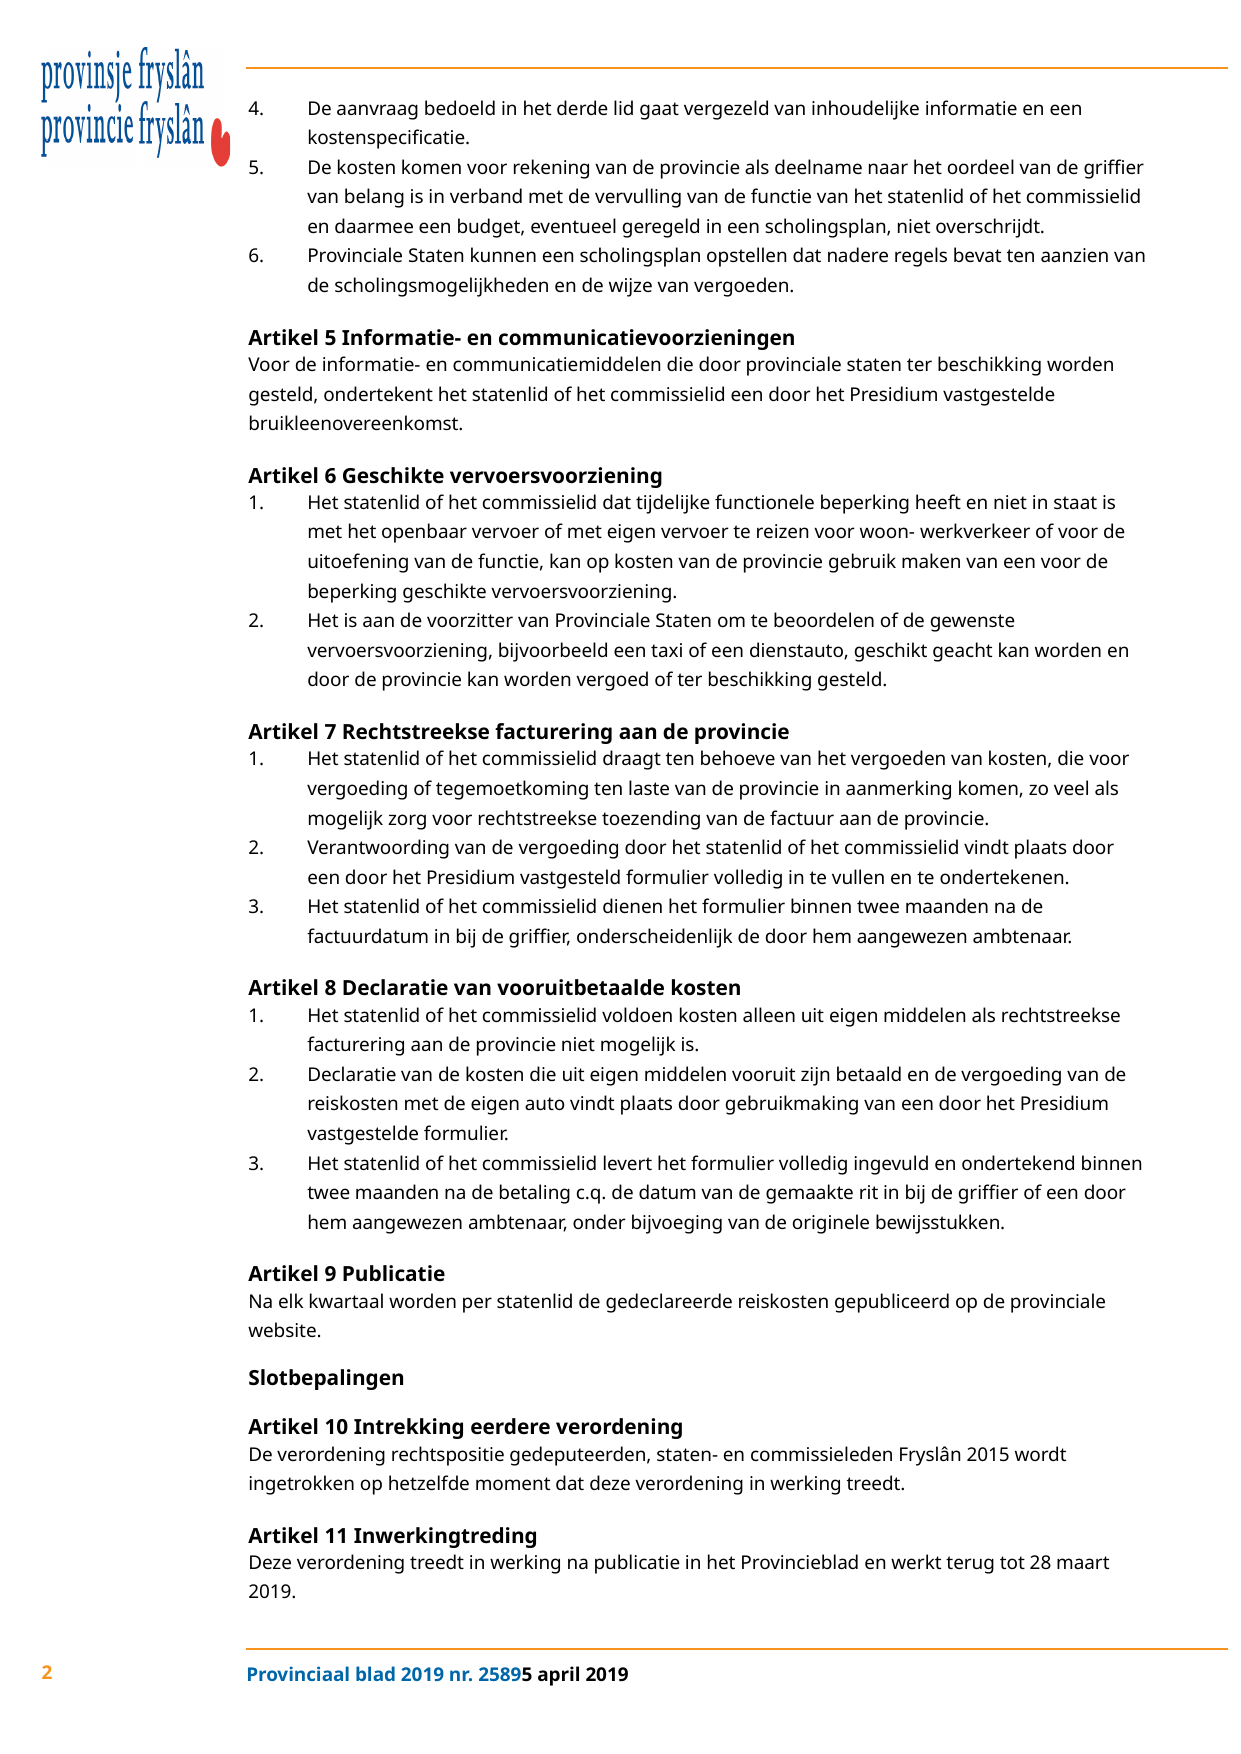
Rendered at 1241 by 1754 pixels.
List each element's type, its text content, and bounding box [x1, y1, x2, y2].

list De aanvraag bedoeld in het derde lid gaat vergezeld van inhoudelijke informatie en een kostenspecificatie. [248, 95, 1152, 150]
text Na elk kwartaal worden per statenlid de gedeclareerde reiskosten gepubliceerd op de provinciale website. [248, 1288, 1152, 1343]
text Artikel 9 Publicatie [248, 1259, 1152, 1288]
picture [41, 47, 231, 172]
text Artikel 5 Informatie- en communicatievoorzieningen [248, 323, 1152, 351]
list Het statenlid of het commissielid draagt ten behoeve van het vergoeden van kosten, die voor vergoeding of tegemoetkoming ten laste van de provincie in aanmerking komen, zo veel als mogelijk zorg voor rechtstreekse toezending van de factuur aan de provincie. [248, 746, 1152, 830]
list Het statenlid of het commissielid voldoen kosten alleen uit eigen middelen als rechtstreekse facturering aan de provincie niet mogelijk is. [248, 1002, 1152, 1057]
list Het statenlid of het commissielid dienen het formulier binnen twee maanden na de factuurdatum in bij de griffier, onderscheidenlijk de door hem aangewezen ambtenaar. [248, 893, 1152, 949]
text Artikel 6 Geschikte vervoersvoorziening [248, 461, 1152, 489]
list Het is aan de voorzitter van Provinciale Staten om te beoordelen of de gewenste vervoersvoorziening, bijvoorbeeld een taxi of een dienstauto, geschikt geacht kan worden en door de provincie kan worden vergoed of ter beschikking gesteld. [248, 607, 1152, 692]
text Artikel 10 Intrekking eerdere verordening [248, 1412, 1152, 1441]
text Slotbepalingen [248, 1363, 1152, 1391]
text De verordening rechtspositie gedeputeerden, staten- en commissieleden Fryslân 2015 wordt ingetrokken op hetzelfde moment dat deze verordening in werking treedt. [248, 1441, 1152, 1496]
text Voor de informatie- en communicatiemiddelen die door provinciale staten ter beschikking worden gesteld, ondertekent het statenlid of het commissielid een door het Presidium vastgestelde bruikleenovereenkomst. [248, 351, 1152, 436]
list Provinciale Staten kunnen een scholingsplan opstellen dat nadere regels bevat ten aanzien van de scholingsmogelijkheden en de wijze van vergoeden. [248, 243, 1152, 298]
text Artikel 8 Declaratie van vooruitbetaalde kosten [248, 973, 1152, 1002]
list Verantwoording van de vergoeding door het statenlid of het commissielid vindt plaats door een door het Presidium vastgesteld formulier volledig in te vullen en te ondertekenen. [248, 834, 1152, 889]
list Het statenlid of het commissielid dat tijdelijke functionele beperking heeft en niet in staat is met het openbaar vervoer of met eigen vervoer te reizen voor woon- werkverkeer of voor de uitoefening van de functie, kan op kosten van de provincie gebruik maken van een voor de beperking geschikte vervoersvoorziening. [248, 489, 1152, 604]
list Het statenlid of het commissielid levert het formulier volledig ingevuld en ondertekend binnen twee maanden na de betaling c.q. de datum van de gemaakte rit in bij de griffier of een door hem aangewezen ambtenaar, onder bijvoeging van de originele bewijsstukken. [248, 1150, 1152, 1235]
text Deze verordening treedt in werking na publicatie in het Provincieblad en werkt terug tot 28 maart 2019. [248, 1549, 1152, 1604]
text Artikel 11 Inwerkingtreding [248, 1521, 1152, 1549]
list De kosten komen voor rekening van de provincie als deelname naar het oordeel van de griffier van belang is in verband met de vervulling van de functie van het statenlid of het commissielid en daarmee een budget, eventueel geregeld in een scholingsplan, niet overschrijdt. [248, 154, 1152, 239]
list Declaratie van de kosten die uit eigen middelen vooruit zijn betaald en de vergoeding van de reiskosten met de eigen auto vindt plaats door gebruikmaking van een door het Presidium vastgestelde formulier. [248, 1061, 1152, 1146]
text Artikel 7 Rechtstreekse facturering aan de provincie [248, 717, 1152, 746]
